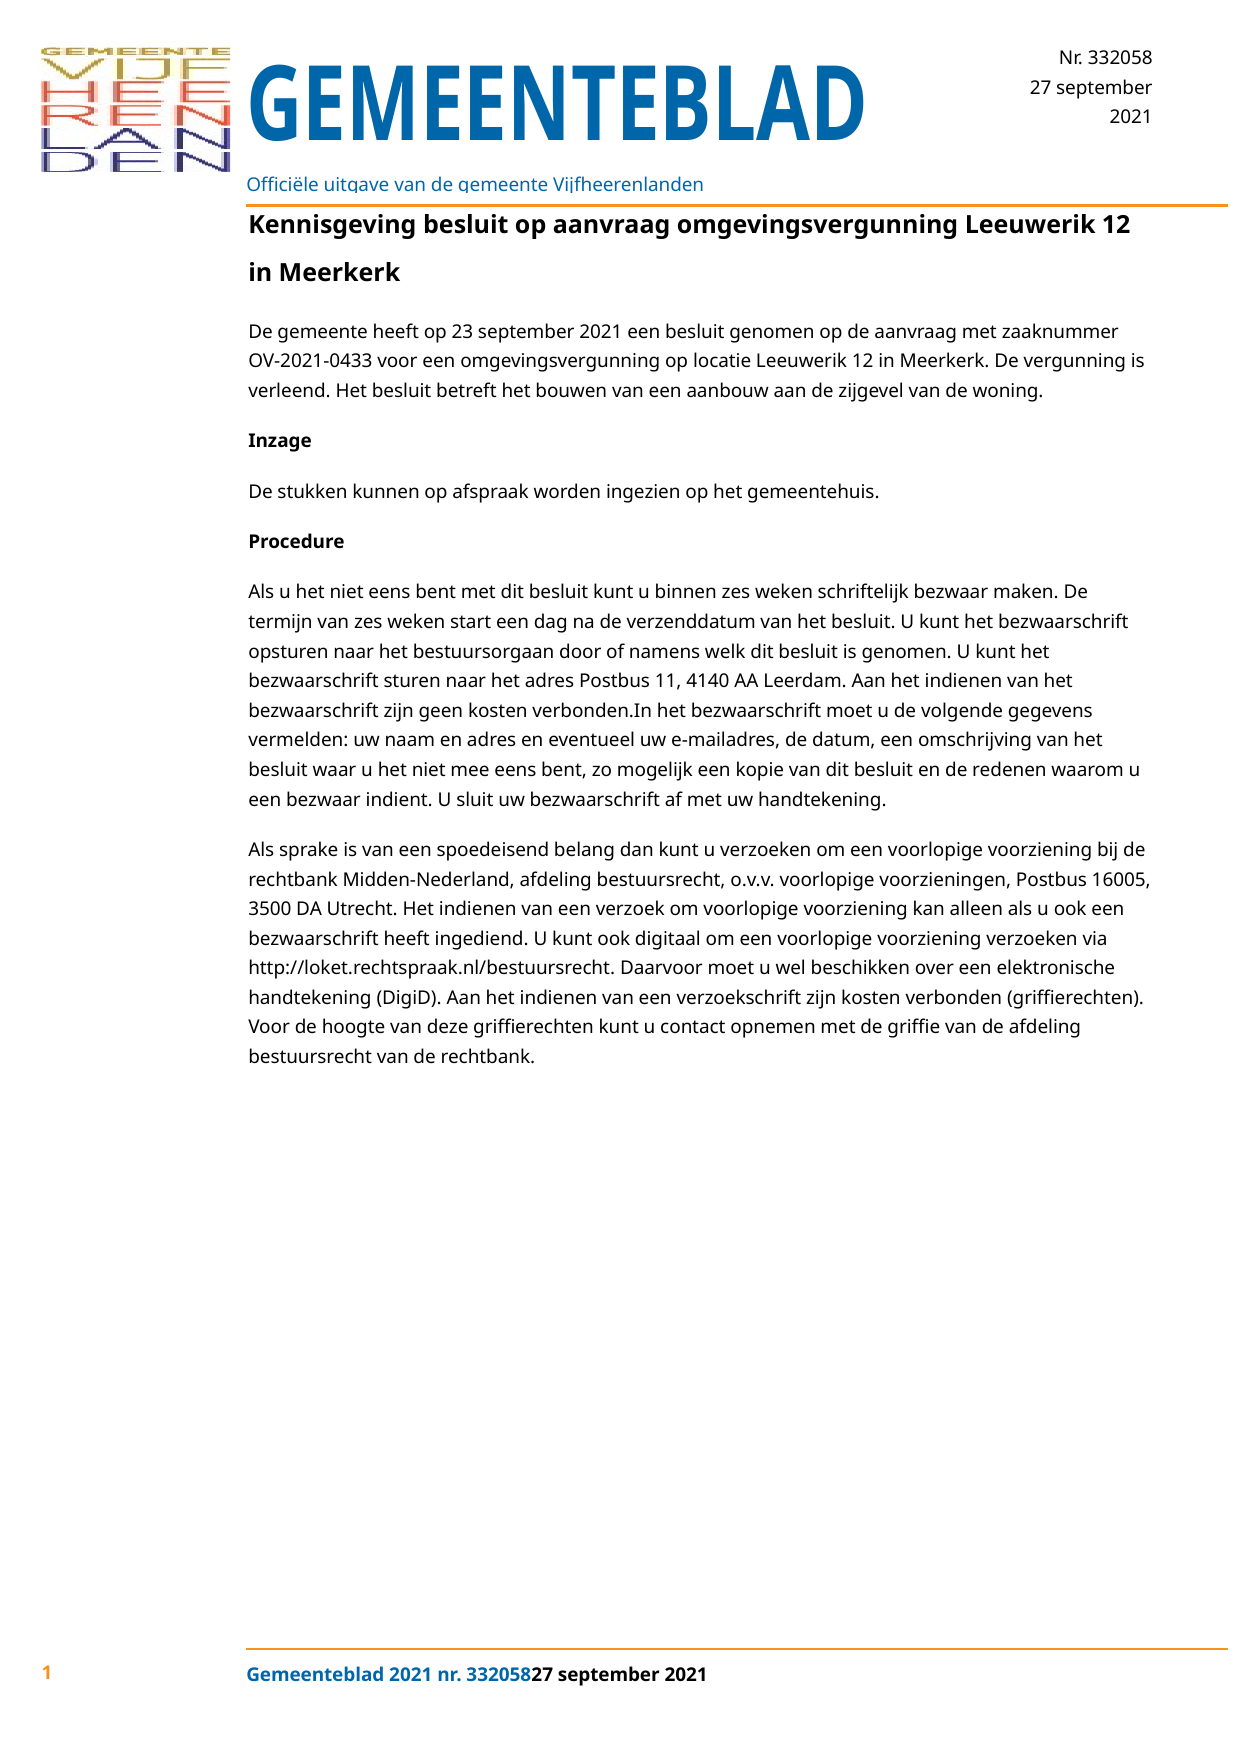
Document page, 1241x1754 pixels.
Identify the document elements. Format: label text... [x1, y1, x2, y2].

text Procedure [248, 528, 1152, 554]
text Inzage [248, 427, 1152, 453]
picture [41, 47, 231, 172]
text De stukken kunnen op afspraak worden ingezien op het gemeentehuis. [248, 478, 1152, 504]
text Als sprake is van een spoedeisend belang dan kunt u verzoeken om een voorlopige voorziening bij de rechtbank Midden-Nederland, afdeling bestuursrecht, o.v.v. voorlopige voorzieningen, Postbus 16005, 3500 DA Utrecht. Het indienen van een verzoek om voorlopige voorziening kan alleen als u ook een bezwaarschrift heeft ingediend. U kunt ook digitaal om een voorlopige voorziening verzoeken via http://loket.rechtspraak.nl/bestuursrecht. Daarvoor moet u wel beschikken over een elektronische handtekening (DigiD). Aan het indienen van een verzoekschrift zijn kosten verbonden (griffierechten). Voor de hoogte van deze griffierechten kunt u contact opnemen met de griffie van de afdeling bestuursrecht van de rechtbank. [248, 836, 1152, 1069]
text Als u het niet eens bent met dit besluit kunt u binnen zes weken schriftelijk bezwaar maken. De termijn van zes weken start een dag na de verzenddatum van het besluit. U kunt het bezwaarschrift opsturen naar het bestuursorgaan door of namens welk dit besluit is genomen. U kunt het bezwaarschrift sturen naar het adres Postbus 11, 4140 AA Leerdam. Aan het indienen van het bezwaarschrift zijn geen kosten verbonden.In het bezwaarschrift moet u de volgende gegevens vermelden: uw naam en adres en eventueel uw e-mailadres, de datum, een omschrijving van het besluit waar u het niet mee eens bent, zo mogelijk een kopie van dit besluit en de redenen waarom u een bezwaar indient. U sluit uw bezwaarschrift af met uw handtekening. [248, 579, 1152, 812]
text Kennisgeving besluit op aanvraag omgevingsvergunning Leeuwerik 12 in Meerkerk [248, 207, 1152, 288]
text De gemeente heeft op 23 september 2021 een besluit genomen op de aanvraag met zaaknummer OV-2021-0433 voor een omgevingsvergunning op locatie Leeuwerik 12 in Meerkerk. De vergunning is verleend. Het besluit betreft het bouwen van een aanbouw aan de zijgevel van de woning. [248, 318, 1152, 403]
